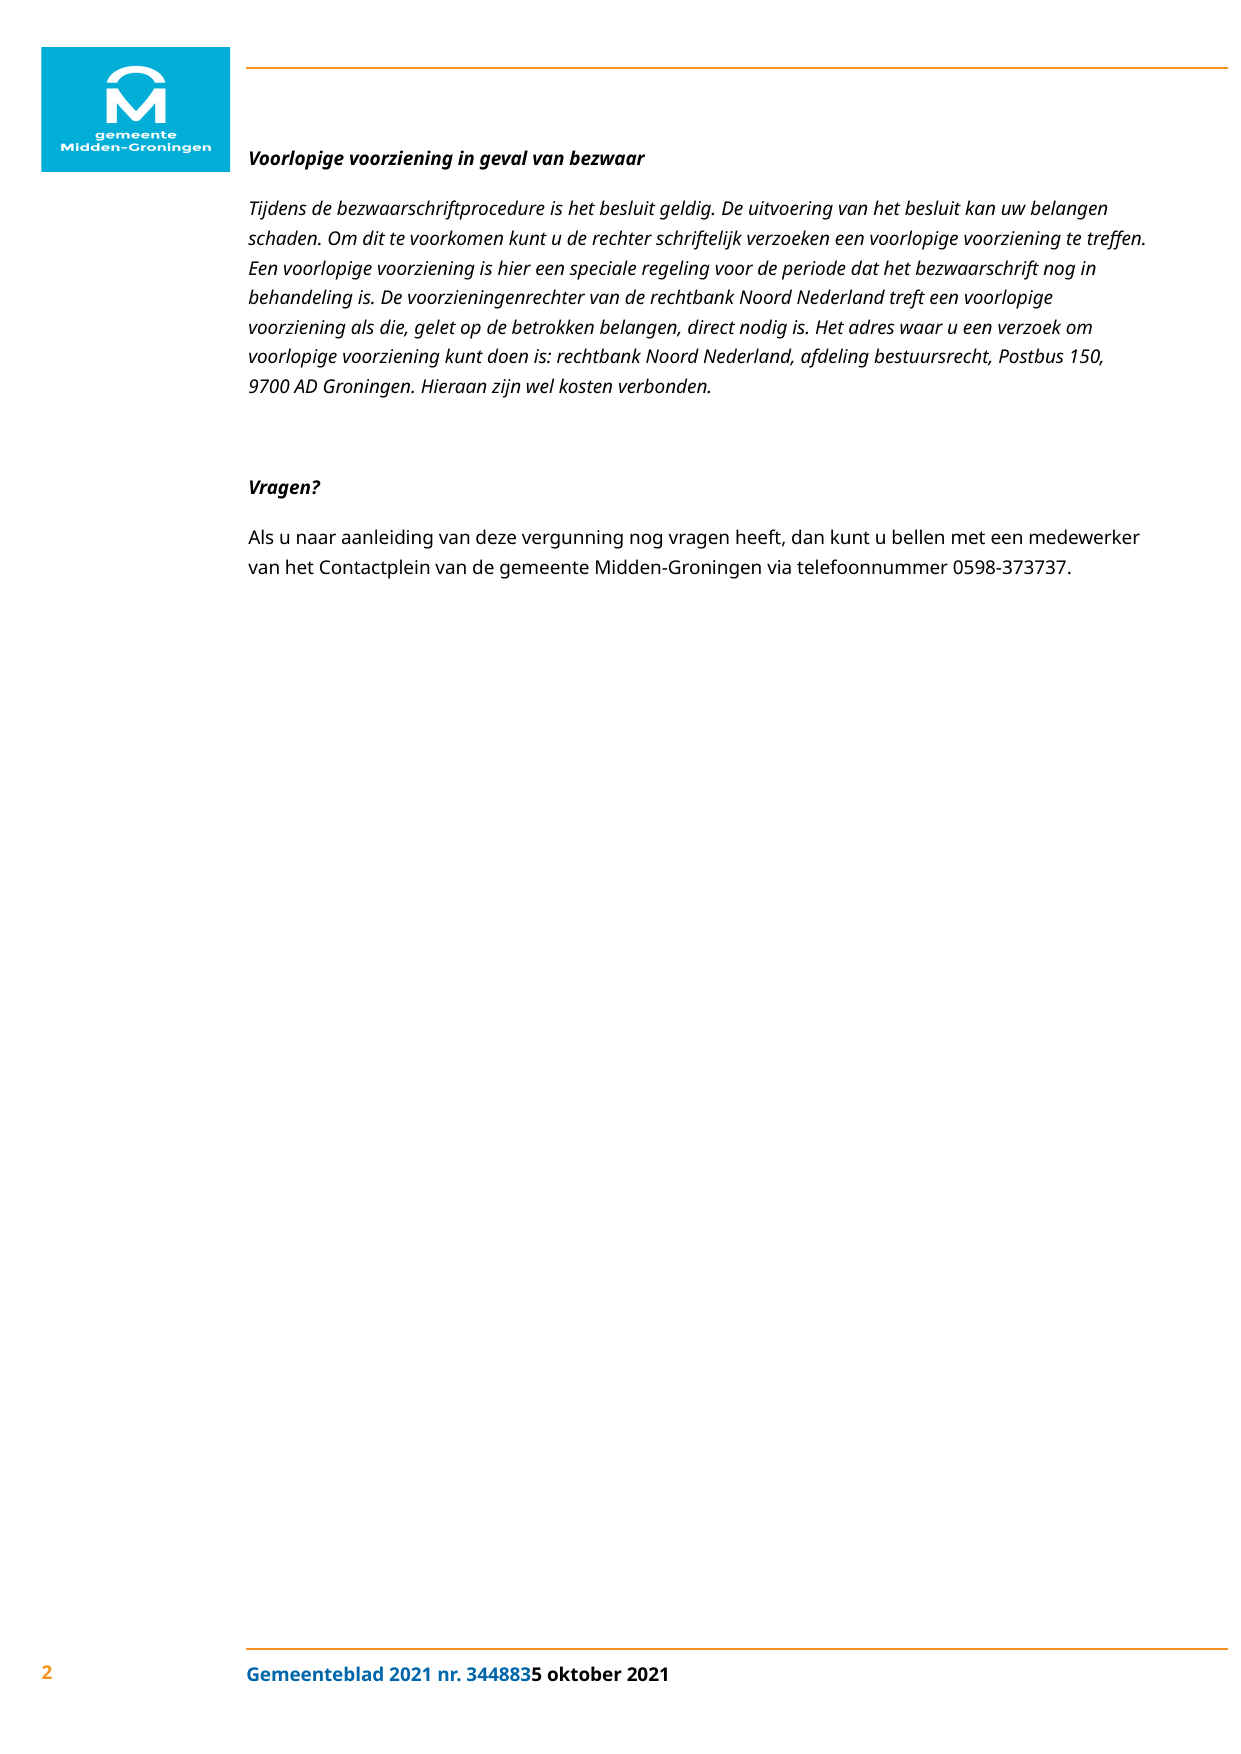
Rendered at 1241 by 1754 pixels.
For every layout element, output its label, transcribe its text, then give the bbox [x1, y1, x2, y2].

picture [184, 146, 190, 153]
picture [108, 66, 164, 82]
text Voorlopige voorziening in geval van bezwaar [248, 145, 1152, 171]
picture [107, 89, 165, 122]
text Vragen? [248, 474, 1152, 500]
text Tijdens de bezwaarschriftprocedure is het besluit geldig. De uitvoering van het besluit kan uw belangen schaden. Om dit te voorkomen kunt u de rechter schriftelijk verzoeken een voorlopige voorziening te treffen. Een voorlopige voorziening is hier een speciale regeling voor de periode dat het bezwaarschrift nog in behandeling is. De voorzieningenrechter van de rechtbank Noord Nederland treft een voorlopige voorziening als die, gelet op de betrokken belangen, direct nodig is. Het adres waar u een verzoek om voorlopige voorziening kunt doen is: rechtbank Noord Nederland, afdeling bestuursrecht, Postbus 150, 9700 AD Groningen. Hieraan zijn wel kosten verbonden. [248, 196, 1152, 399]
text Als u naar aanleiding van deze vergunning nog vragen heeft, dan kunt u bellen met een medewerker van het Contactplein van de gemeente Midden-Groningen via telefoonnummer 0598-373737. [248, 524, 1152, 580]
